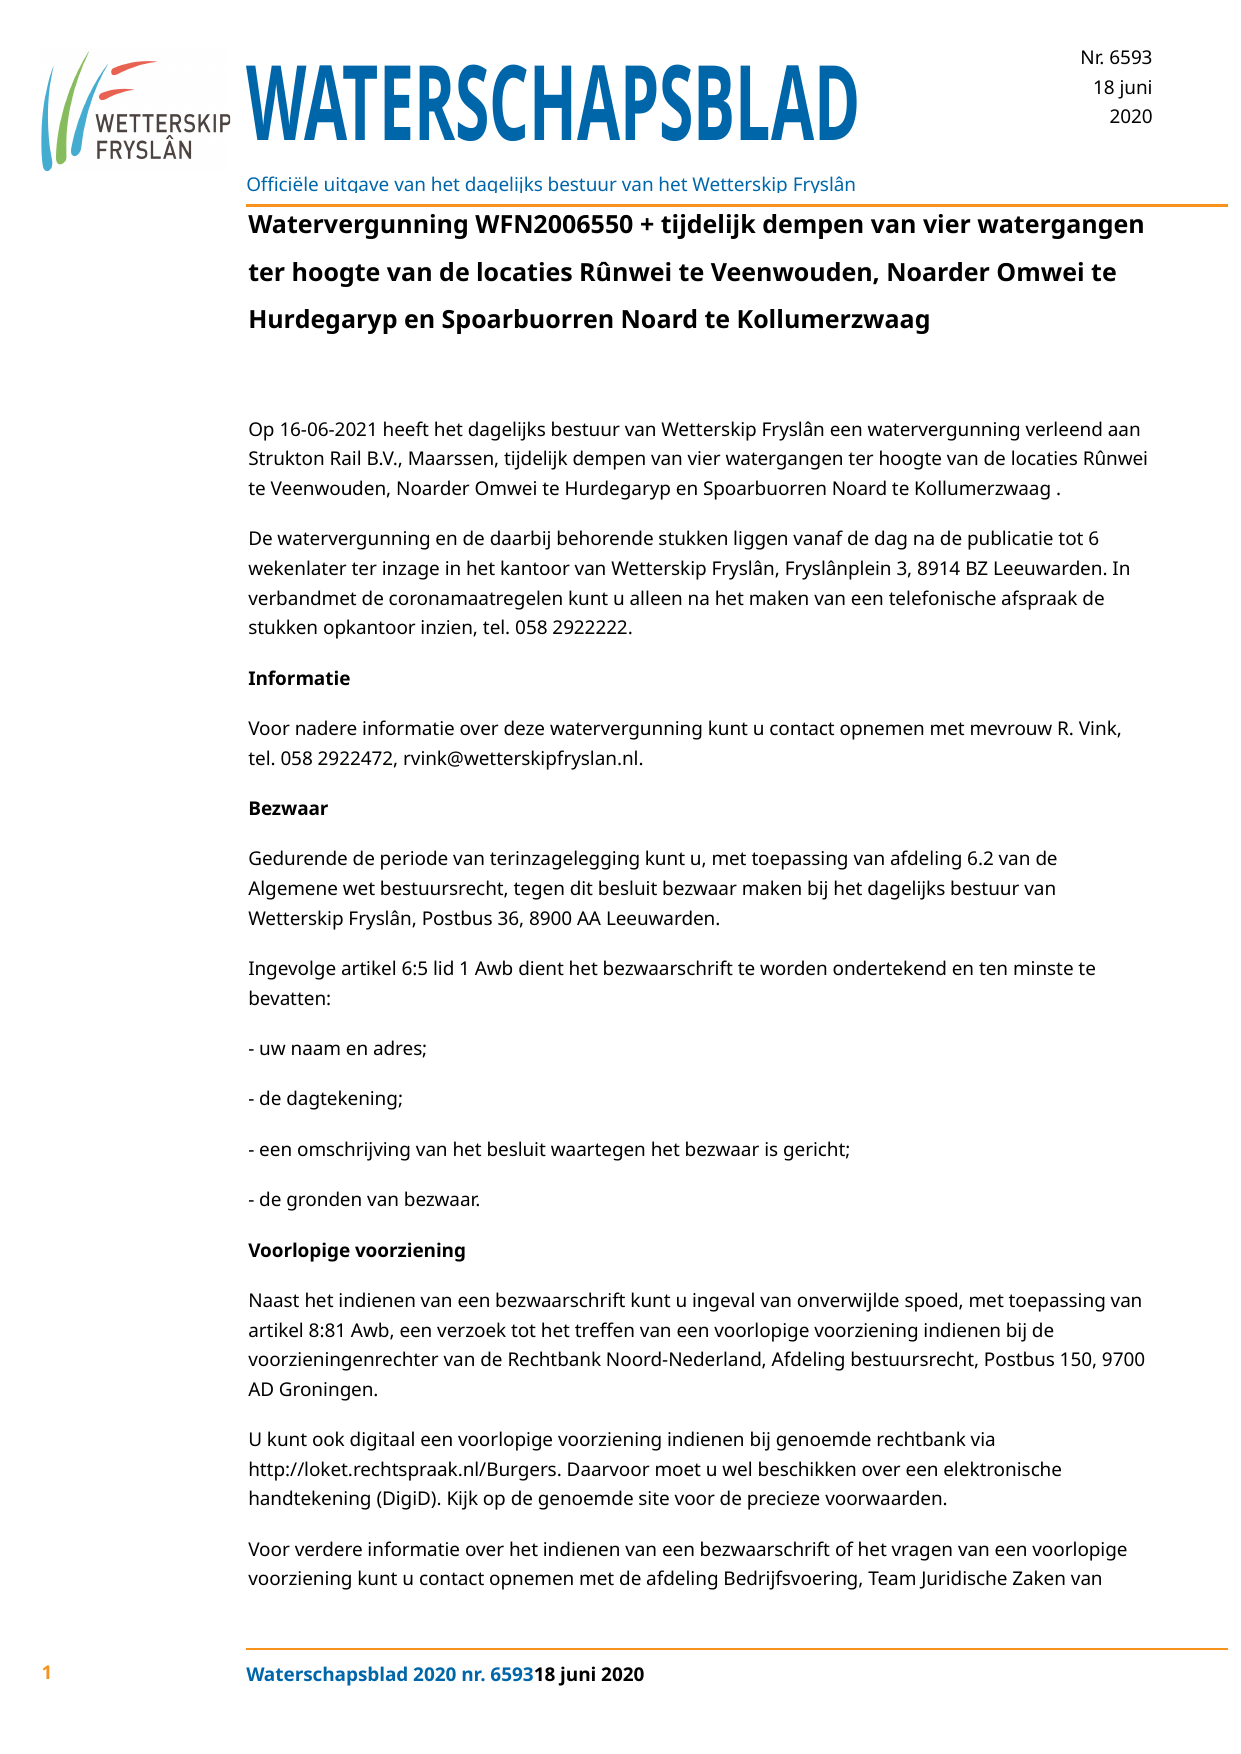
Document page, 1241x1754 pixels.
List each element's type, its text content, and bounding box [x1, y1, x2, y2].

text - uw naam en adres; [248, 1035, 1152, 1061]
text Op 16-06-2021 heeft het dagelijks bestuur van Wetterskip Fryslân een watervergunning verleend aan Strukton Rail B.V., Maarssen, tijdelijk dempen van vier watergangen ter hoogte van de locaties Rûnwei te Veenwouden, Noarder Omwei te Hurdegaryp en Spoarbuorren Noard te Kollumerzwaag . [248, 416, 1152, 501]
text Naast het indienen van een bezwaarschrift kunt u ingeval van onverwijlde spoed, met toepassing van artikel 8:81 Awb, een verzoek tot het treffen van een voorlopige voorziening indienen bij de voorzieningenrechter van de Rechtbank Noord-Nederland, Afdeling bestuursrecht, Postbus 150, 9700 AD Groningen. [248, 1287, 1152, 1402]
text Informatie [248, 665, 1152, 690]
text - de dagtekening; [248, 1086, 1152, 1111]
text Ingevolge artikel 6:5 lid 1 Awb dient het bezwaarschrift te worden ondertekend en ten minste te bevatten: [248, 955, 1152, 1010]
text Watervergunning WFN2006550 + tijdelijk dempen van vier watergangen ter hoogte van de locaties Rûnwei te Veenwouden, Noarder Omwei te Hurdegaryp en Spoarbuorren Noard te Kollumerzwaag [248, 207, 1152, 336]
text De watervergunning en de daarbij behorende stukken liggen vanaf de dag na de publicatie tot 6 wekenlater ter inzage in het kantoor van Wetterskip Fryslân, Fryslânplein 3, 8914 BZ Leeuwarden. In verbandmet de coronamaatregelen kunt u alleen na het maken van een telefonische afspraak de stukken opkantoor inzien, tel. 058 2922222. [248, 526, 1152, 640]
text Voor nadere informatie over deze watervergunning kunt u contact opnemen met mevrouw R. Vink, tel. 058 2922472, rvink@wetterskipfryslan.nl. [248, 715, 1152, 770]
text U kunt ook digitaal een voorlopige voorziening indienen bij genoemde rechtbank via http://loket.rechtspraak.nl/Burgers. Daarvoor moet u wel beschikken over een elektronische handtekening (DigiD). Kijk op de genoemde site voor de precieze voorwaarden. [248, 1426, 1152, 1511]
text - de gronden van bezwaar. [248, 1186, 1152, 1212]
picture [41, 47, 231, 172]
text Gedurende de periode van terinzagelegging kunt u, met toepassing van afdeling 6.2 van de Algemene wet bestuursrecht, tegen dit besluit bezwaar maken bij het dagelijks bestuur van Wetterskip Fryslân, Postbus 36, 8900 AA Leeuwarden. [248, 846, 1152, 930]
text - een omschrijving van het besluit waartegen het bezwaar is gericht; [248, 1136, 1152, 1162]
text Voorlopige voorziening [248, 1237, 1152, 1262]
text Bezwaar [248, 795, 1152, 821]
text Voor verdere informatie over het indienen van een bezwaarschrift of het vragen van een voorlopige voorziening kunt u contact opnemen met de afdeling Bedrijfsvoering, Team Juridische Zaken van [248, 1536, 1152, 1591]
